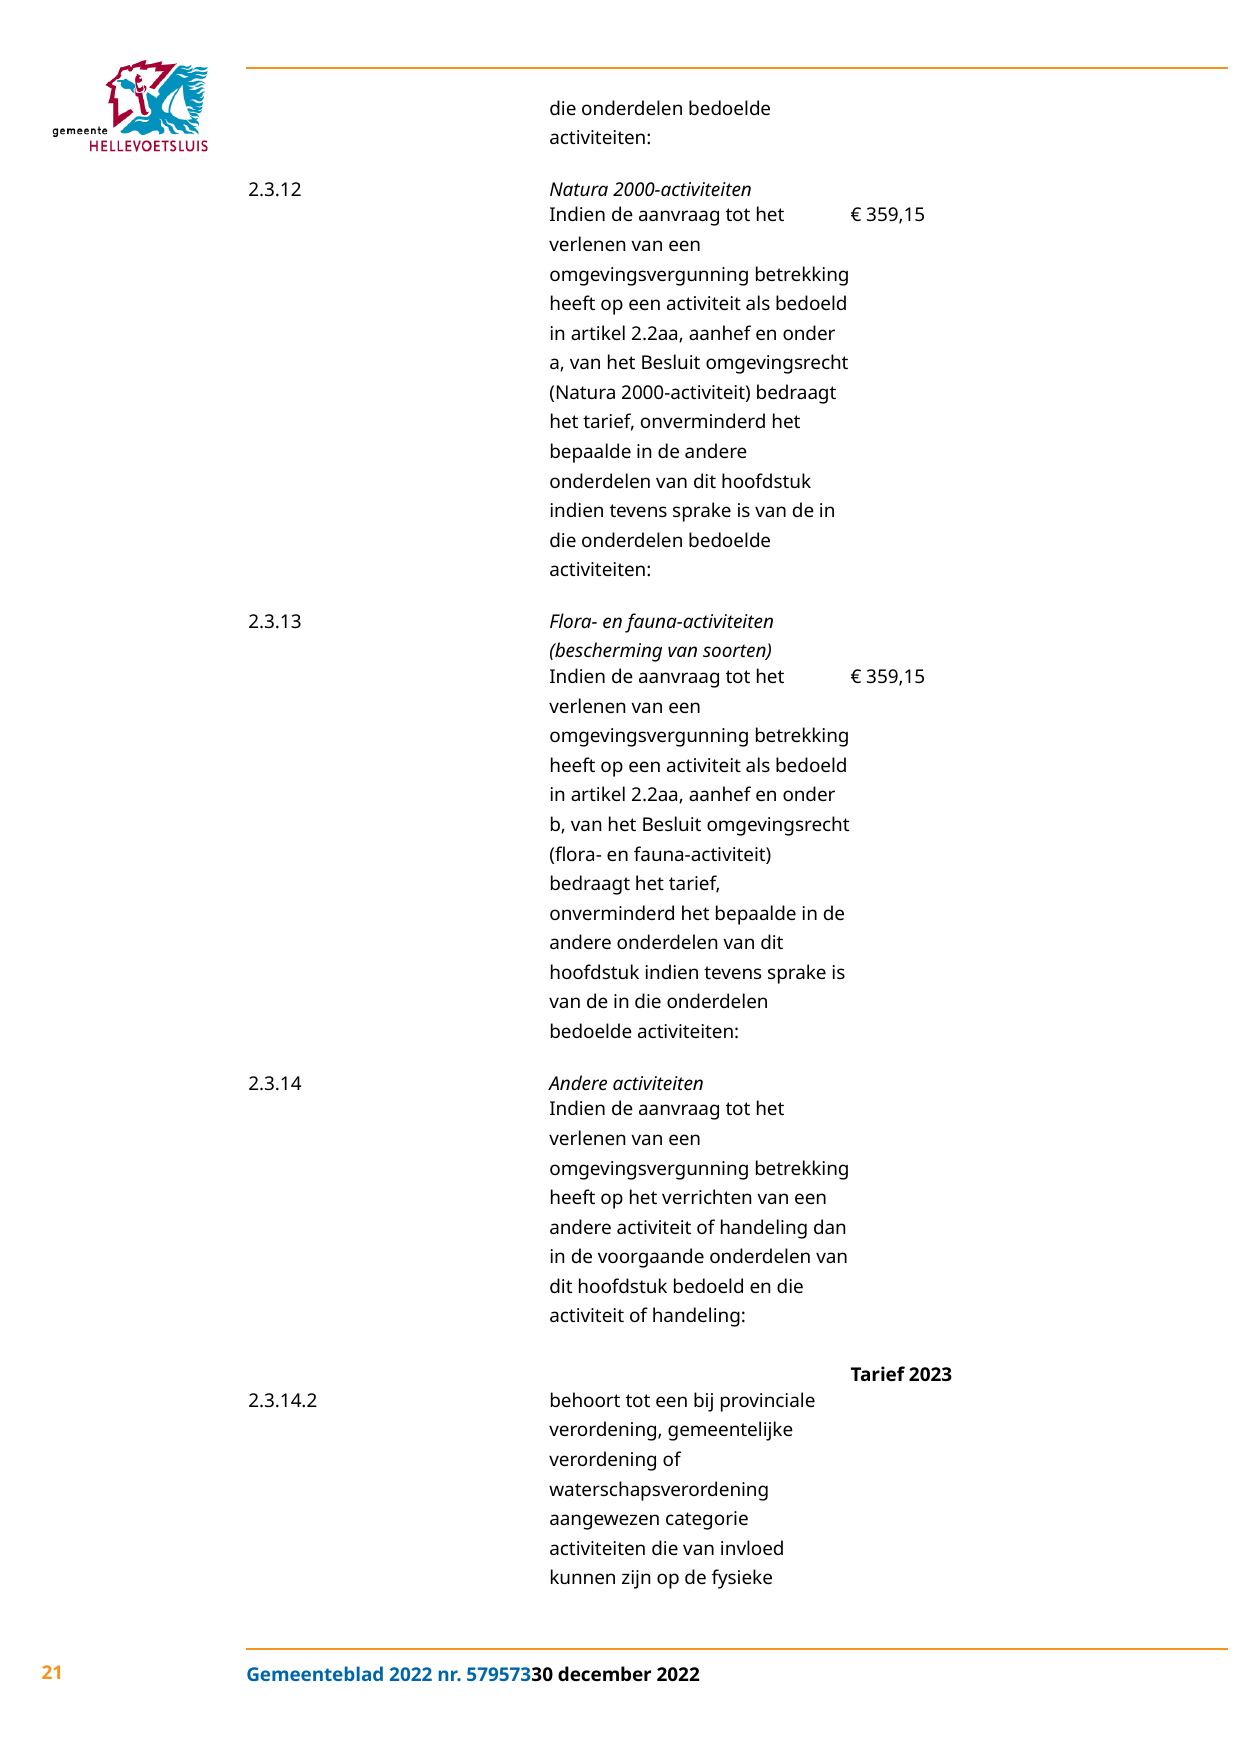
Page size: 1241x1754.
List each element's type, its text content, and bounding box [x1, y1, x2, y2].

table_cell 2.3.13 [248, 608, 549, 663]
table_cell 2.3.14.2 [248, 1387, 549, 1590]
table_cell € 359,15 [850, 663, 1152, 1044]
table_cell 2.3.12 [248, 176, 549, 202]
table_cell Natura 2000-activiteiten [549, 176, 850, 202]
table_cell [248, 150, 549, 176]
table_cell [549, 582, 850, 608]
table_cell [248, 1096, 549, 1328]
table_cell [850, 1044, 1152, 1070]
table_cell [850, 1070, 1152, 1096]
table_cell [850, 150, 1152, 176]
table_cell € 359,15 [850, 202, 1152, 582]
table_cell Flora- en fauna-activiteiten (bescherming van soorten) [549, 608, 850, 663]
table_cell [850, 95, 1152, 150]
table_cell [850, 608, 1152, 663]
table_cell Andere activiteiten [549, 1070, 850, 1096]
table_cell [248, 95, 549, 150]
table_cell [850, 176, 1152, 202]
table_cell die onderdelen bedoelde activiteiten: [549, 95, 850, 150]
table_cell Indien de aanvraag tot het verlenen van een omgevingsvergunning betrekking heeft op een activiteit als bedoeld in artikel 2.2aa, aanhef en onder a, van het Besluit omgevingsrecht (Natura 2000-activiteit) bedraagt het tarief, onverminderd het bepaalde in de andere onderdelen van dit hoofdstuk indien tevens sprake is van de in die onderdelen bedoelde activiteiten: [549, 202, 850, 582]
table_cell [248, 1044, 549, 1070]
table_cell [850, 1387, 1152, 1590]
table_cell 2.3.14 [248, 1070, 549, 1096]
table_cell [549, 1044, 850, 1070]
picture [41, 47, 231, 172]
table_header [248, 1361, 549, 1387]
table_cell [248, 202, 549, 582]
table_header Tarief 2023 [850, 1361, 1152, 1387]
table_cell [850, 582, 1152, 608]
table_cell [248, 663, 549, 1044]
table_cell Indien de aanvraag tot het verlenen van een omgevingsvergunning betrekking heeft op het verrichten van een andere activiteit of handeling dan in de voorgaande onderdelen van dit hoofdstuk bedoeld en die activiteit of handeling: [549, 1096, 850, 1328]
table_cell [248, 582, 549, 608]
table_cell [850, 1096, 1152, 1328]
table_cell Indien de aanvraag tot het verlenen van een omgevingsvergunning betrekking heeft op een activiteit als bedoeld in artikel 2.2aa, aanhef en onder b, van het Besluit omgevingsrecht (flora- en fauna-activiteit) bedraagt het tarief, onverminderd het bepaalde in de andere onderdelen van dit hoofdstuk indien tevens sprake is van de in die onderdelen bedoelde activiteiten: [549, 663, 850, 1044]
table_cell [549, 150, 850, 176]
table_header [549, 1361, 850, 1387]
table_cell behoort tot een bij provinciale verordening, gemeentelijke verordening of waterschapsverordening aangewezen categorie activiteiten die van invloed kunnen zijn op de fysieke [549, 1387, 850, 1590]
